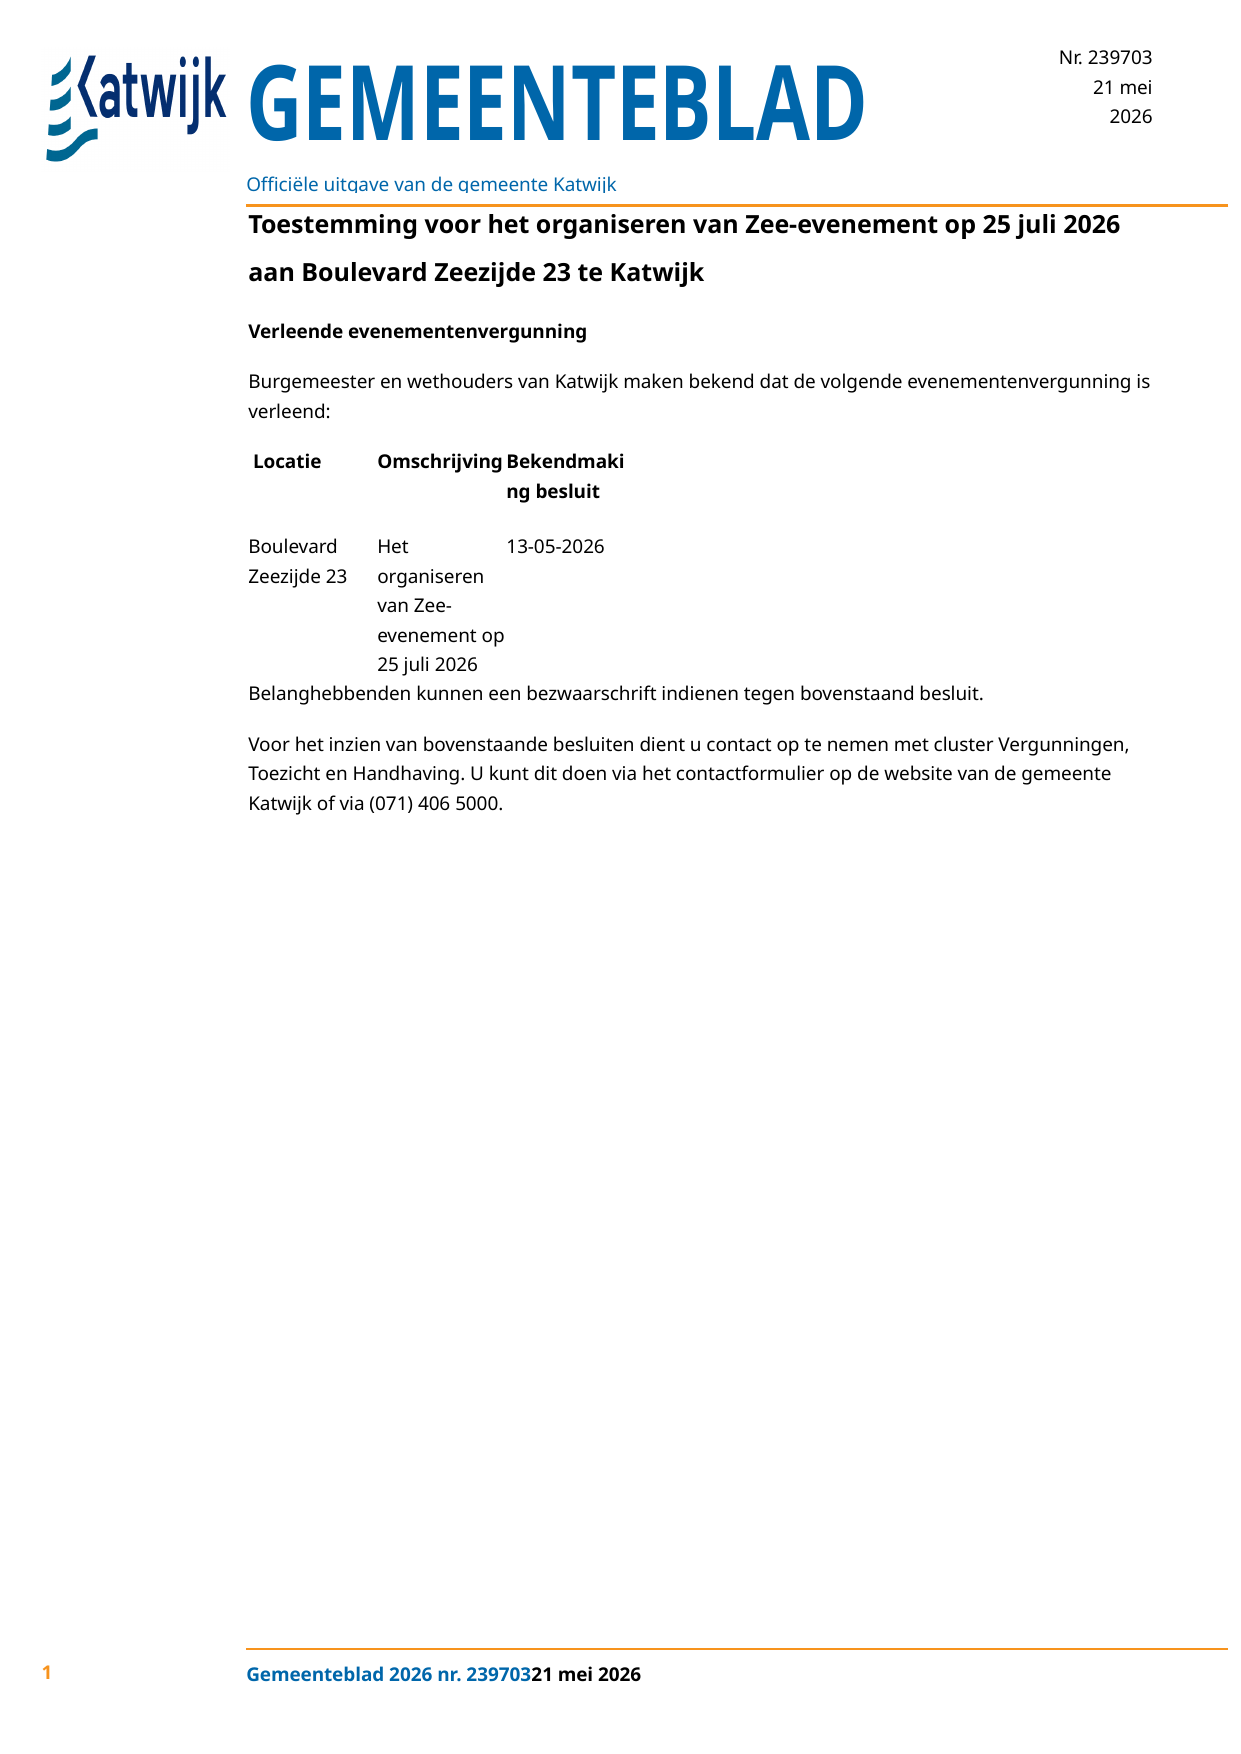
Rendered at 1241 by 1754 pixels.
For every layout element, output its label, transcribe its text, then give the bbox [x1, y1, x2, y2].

table_header Locatie [248, 449, 377, 533]
text Belanghebbenden kunnen een bezwaarschrift indienen tegen bovenstaand besluit. [248, 681, 1152, 706]
text Burgemeester en wethouders van Katwijk maken bekend dat de volgende evenementenvergunning is verleend: [248, 368, 1152, 424]
picture [41, 47, 231, 172]
table_cell Boulevard Zeezijde 23 [248, 533, 377, 677]
text Toestemming voor het organiseren van Zee-evenement op 25 juli 2026 aan Boulevard Zeezijde 23 te Katwijk [248, 207, 1152, 288]
table_cell Het organiseren van Zee-evenement op 25 juli 2026 [377, 533, 506, 677]
table_cell 13-05-2026 [506, 533, 635, 677]
text Voor het inzien van bovenstaande besluiten dient u contact op te nemen met cluster Vergunningen, Toezicht en Handhaving. U kunt dit doen via het contactformulier op de website van de gemeente Katwijk of via (071) 406 5000. [248, 731, 1152, 816]
table_header Omschrijving [377, 449, 506, 533]
table_header Bekendmaking besluit [506, 449, 635, 533]
text Verleende evenementenvergunning [248, 318, 1152, 344]
